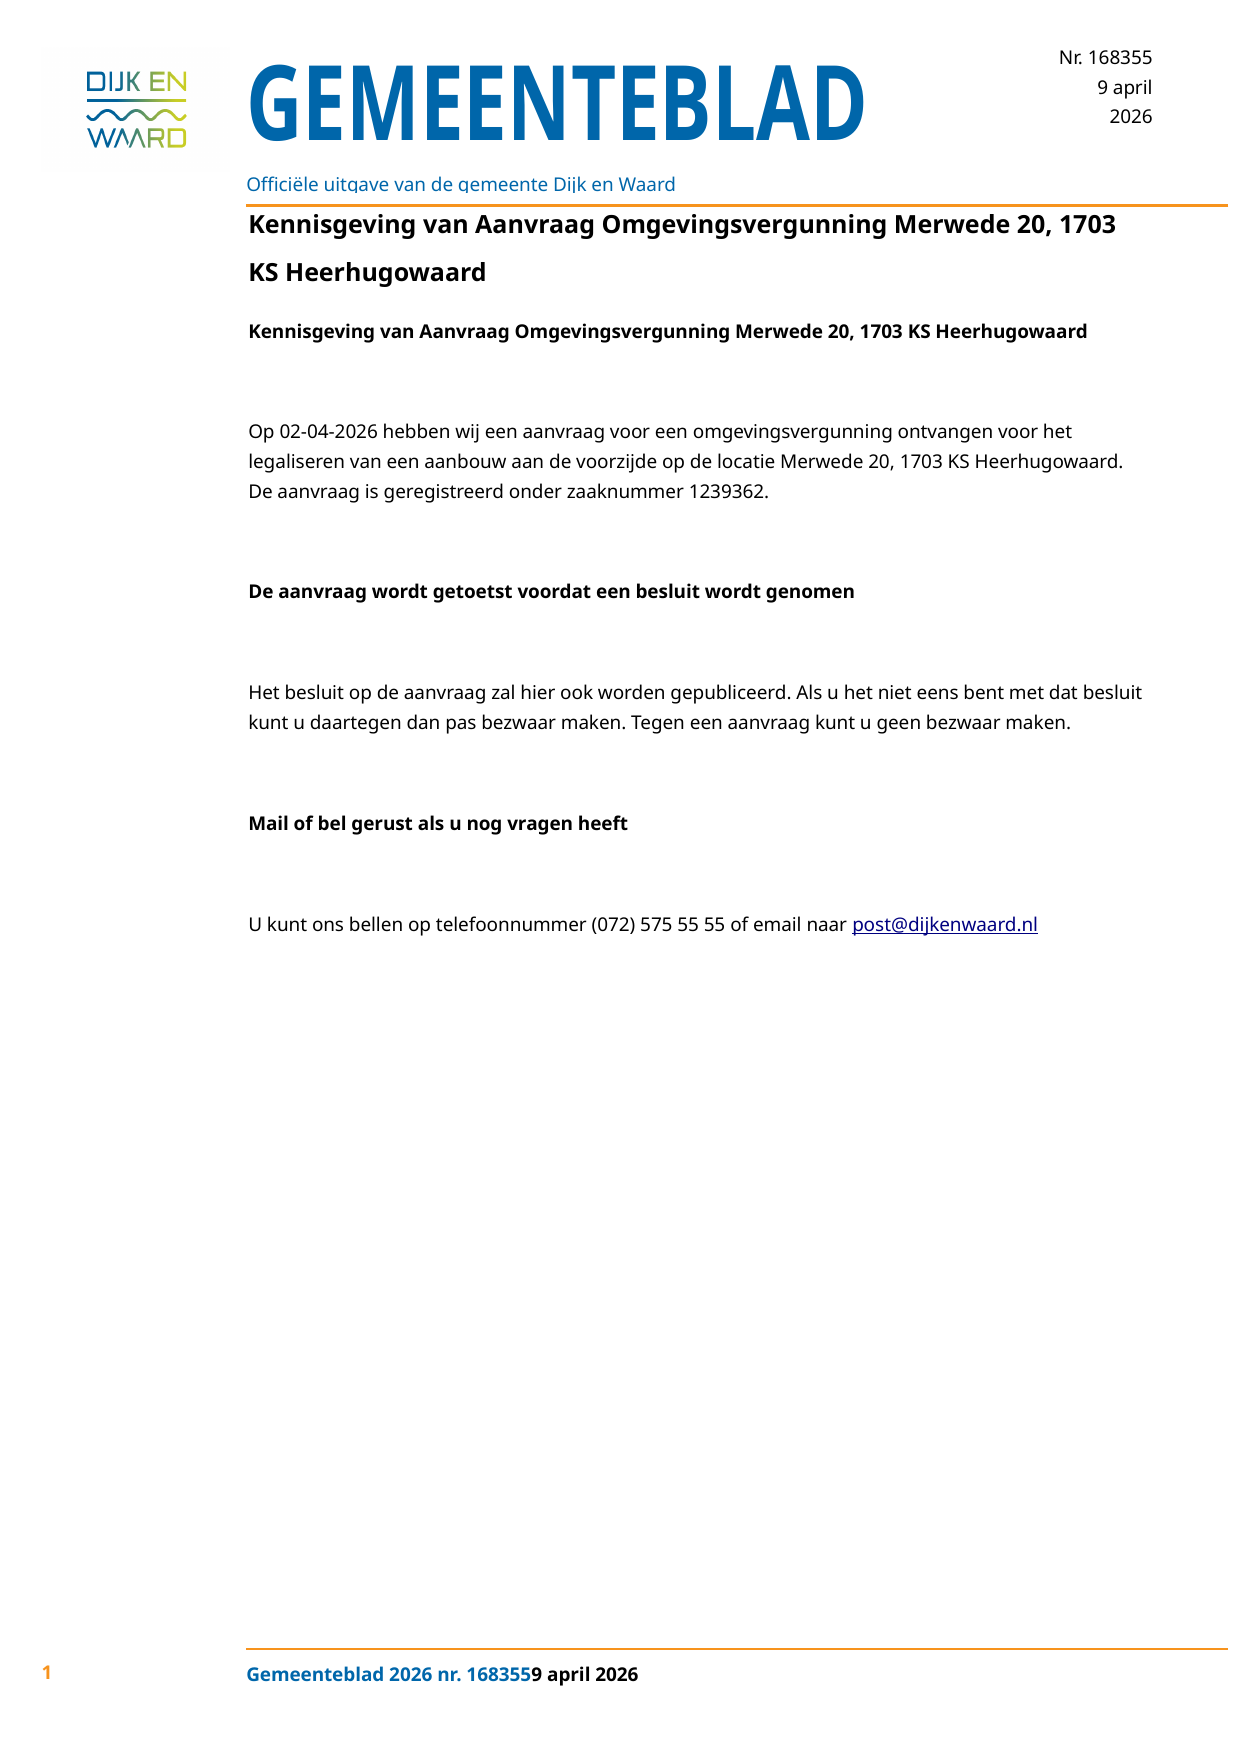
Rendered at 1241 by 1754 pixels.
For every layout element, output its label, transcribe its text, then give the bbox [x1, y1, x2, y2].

text Kennisgeving van Aanvraag Omgevingsvergunning Merwede 20, 1703 KS Heerhugowaard [248, 318, 1152, 344]
text Mail of bel gerust als u nog vragen heeft [248, 810, 1152, 836]
text U kunt ons bellen op telefoonnummer (072) 575 55 55 of email naar post@dijkenwaard.nl [248, 911, 1152, 937]
text De aanvraag wordt getoetst voordat een besluit wordt genomen [248, 579, 1152, 604]
picture [41, 47, 231, 172]
text Kennisgeving van Aanvraag Omgevingsvergunning Merwede 20, 1703 KS Heerhugowaard [248, 207, 1152, 288]
text Het besluit op de aanvraag zal hier ook worden gepubliceerd. Als u het niet eens bent met dat besluit kunt u daartegen dan pas bezwaar maken. Tegen een aanvraag kunt u geen bezwaar maken. [248, 679, 1152, 735]
text Op 02-04-2026 hebben wij een aanvraag voor een omgevingsvergunning ontvangen voor het legaliseren van een aanbouw aan de voorzijde op de locatie Merwede 20, 1703 KS Heerhugowaard. De aanvraag is geregistreerd onder zaaknummer 1239362. [248, 419, 1152, 504]
